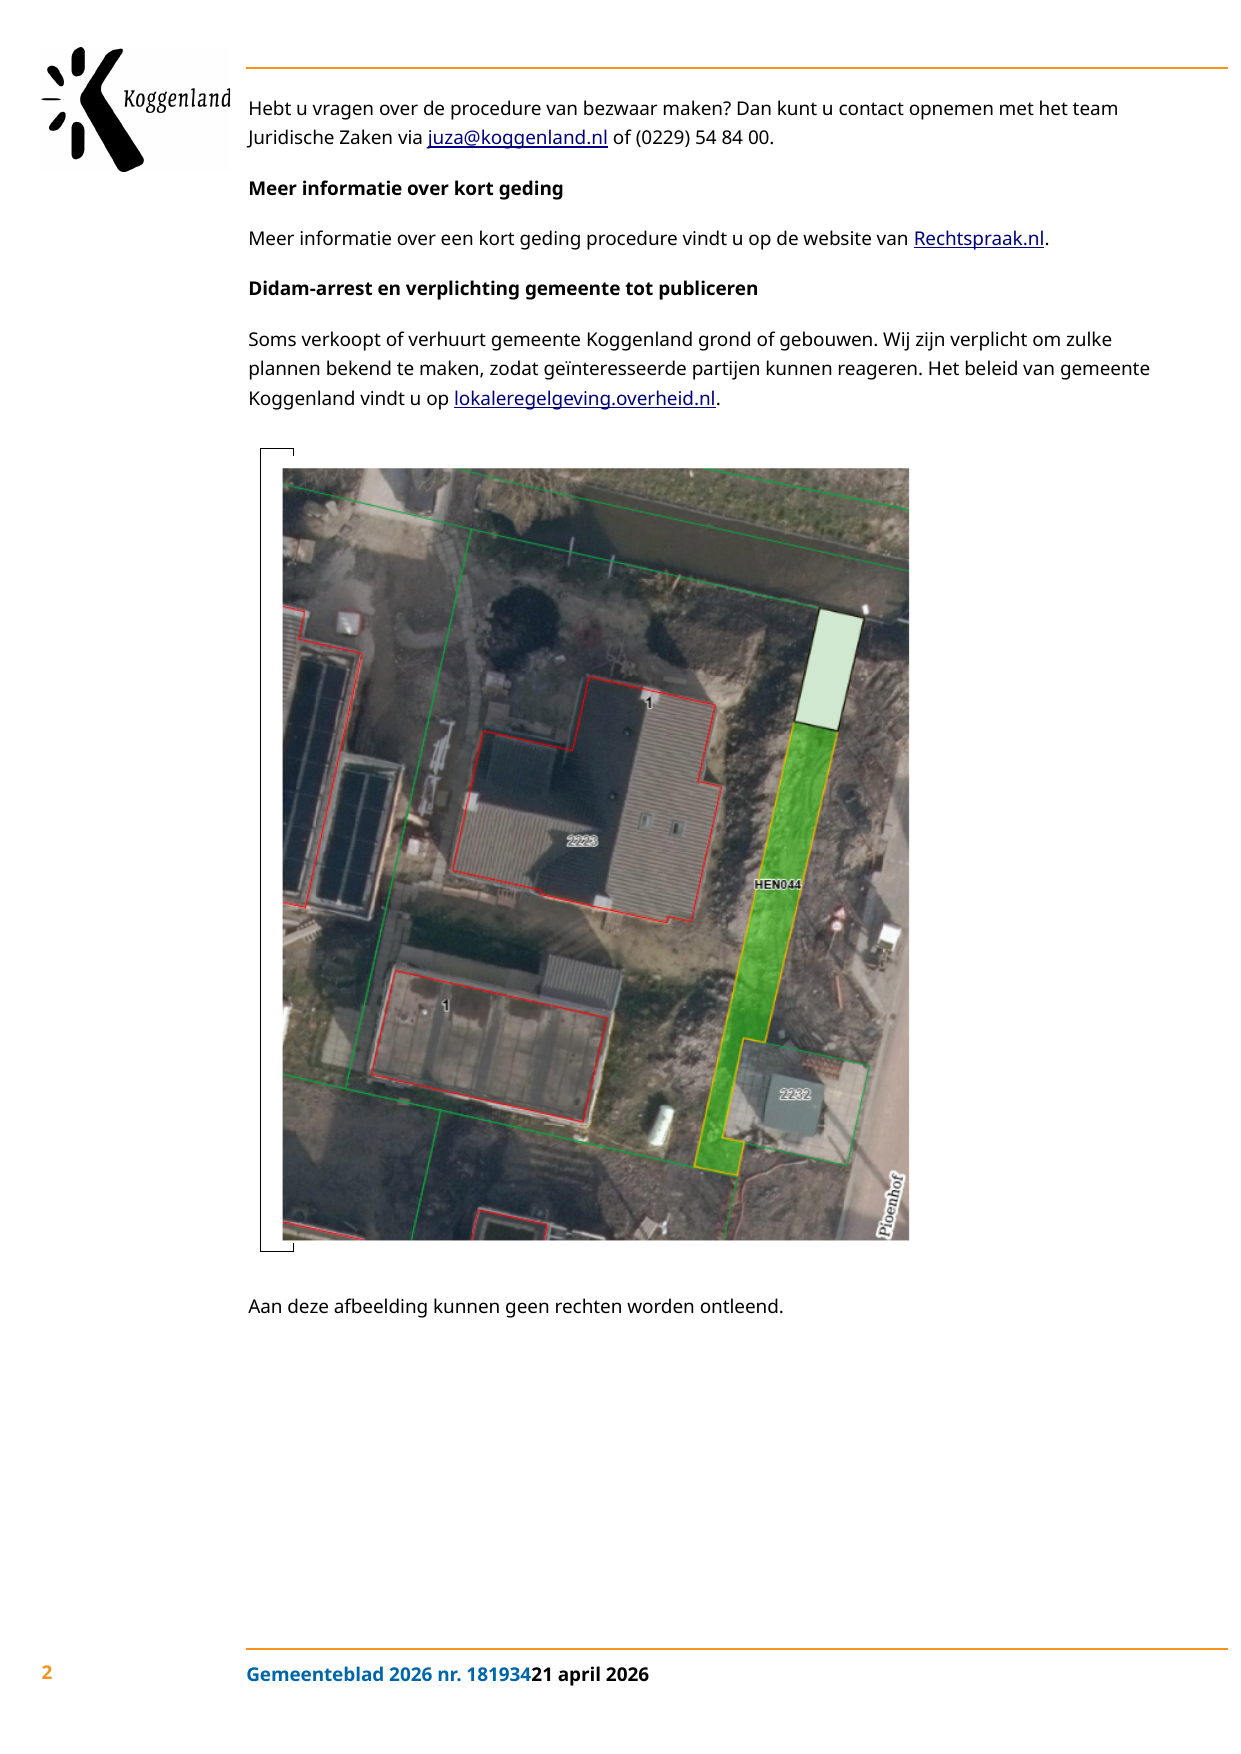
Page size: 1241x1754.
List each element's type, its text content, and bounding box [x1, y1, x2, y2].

text Soms verkoopt of verhuurt gemeente Koggenland grond of gebouwen. Wij zijn verplicht om zulke plannen bekend te maken, zodat geïnteresseerde partijen kunnen reageren. Het beleid van gemeente Koggenland vindt u op lokaleregelgeving.overheid.nl. [248, 326, 1152, 411]
text Hebt u vragen over de procedure van bezwaar maken? Dan kunt u contact opnemen met het team Juridische Zaken via juza@koggenland.nl of (0229) 54 84 00. [248, 95, 1152, 150]
text Meer informatie over een kort geding procedure vindt u op de website van Rechtspraak.nl. [248, 225, 1152, 251]
text Didam-arrest en verplichting gemeente tot publiceren [248, 276, 1152, 301]
text Aan deze afbeelding kunnen geen rechten worden ontleend. [248, 1294, 1152, 1319]
picture [268, 456, 919, 1243]
picture [41, 47, 231, 172]
text Meer informatie over kort geding [248, 175, 1152, 201]
